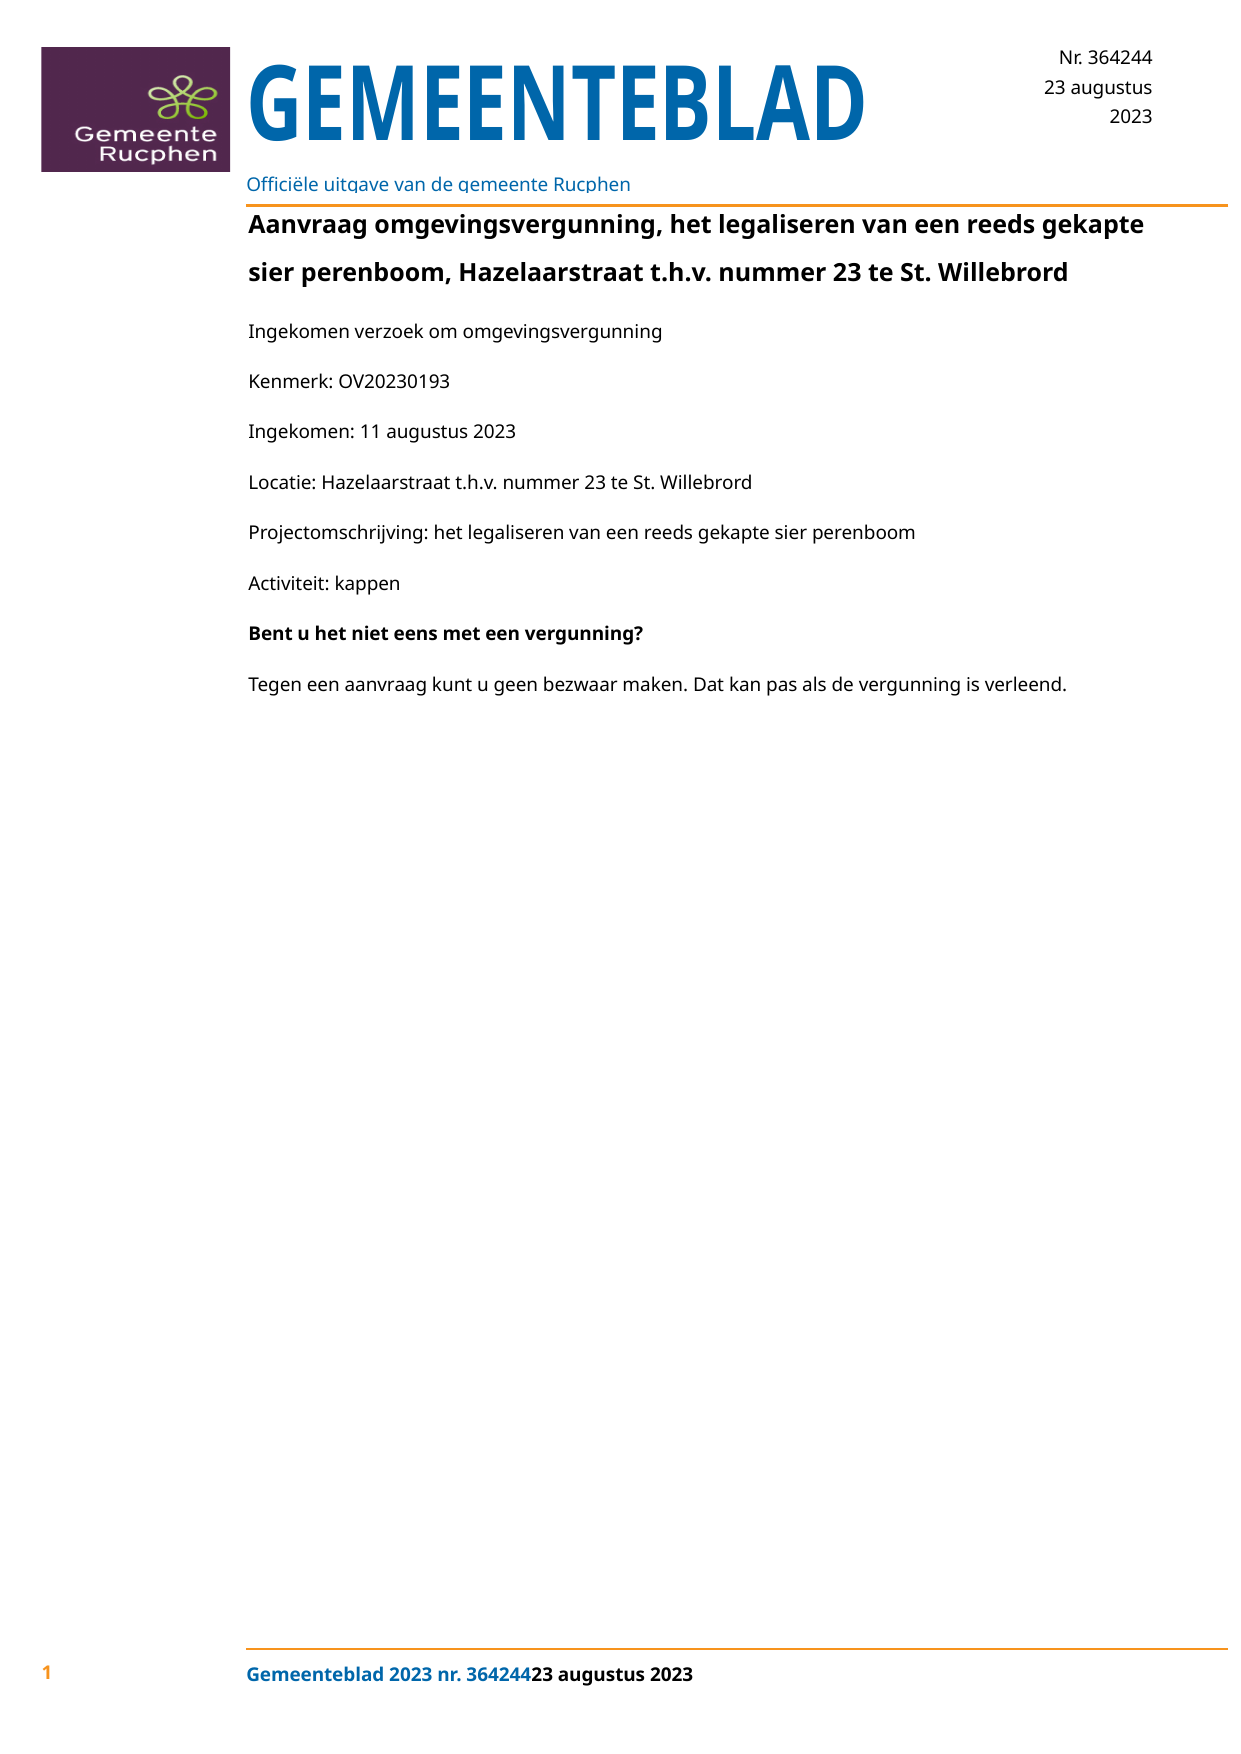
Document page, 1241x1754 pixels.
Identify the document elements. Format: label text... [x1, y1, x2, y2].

text Tegen een aanvraag kunt u geen bezwaar maken. Dat kan pas als de vergunning is verleend. [248, 671, 1152, 697]
text Ingekomen: 11 augustus 2023 [248, 419, 1152, 444]
text Ingekomen verzoek om omgevingsvergunning [248, 318, 1152, 344]
text Projectomschrijving: het legaliseren van een reeds gekapte sier perenboom [248, 519, 1152, 545]
text Activiteit: kappen [248, 570, 1152, 596]
text Aanvraag omgevingsvergunning, het legaliseren van een reeds gekapte sier perenboom, Hazelaarstraat t.h.v. nummer 23 te St. Willebrord [248, 207, 1152, 288]
text Locatie: Hazelaarstraat t.h.v. nummer 23 te St. Willebrord [248, 469, 1152, 495]
picture [41, 47, 231, 172]
text Kenmerk: OV20230193 [248, 368, 1152, 394]
text Bent u het niet eens met een vergunning? [248, 620, 1152, 646]
